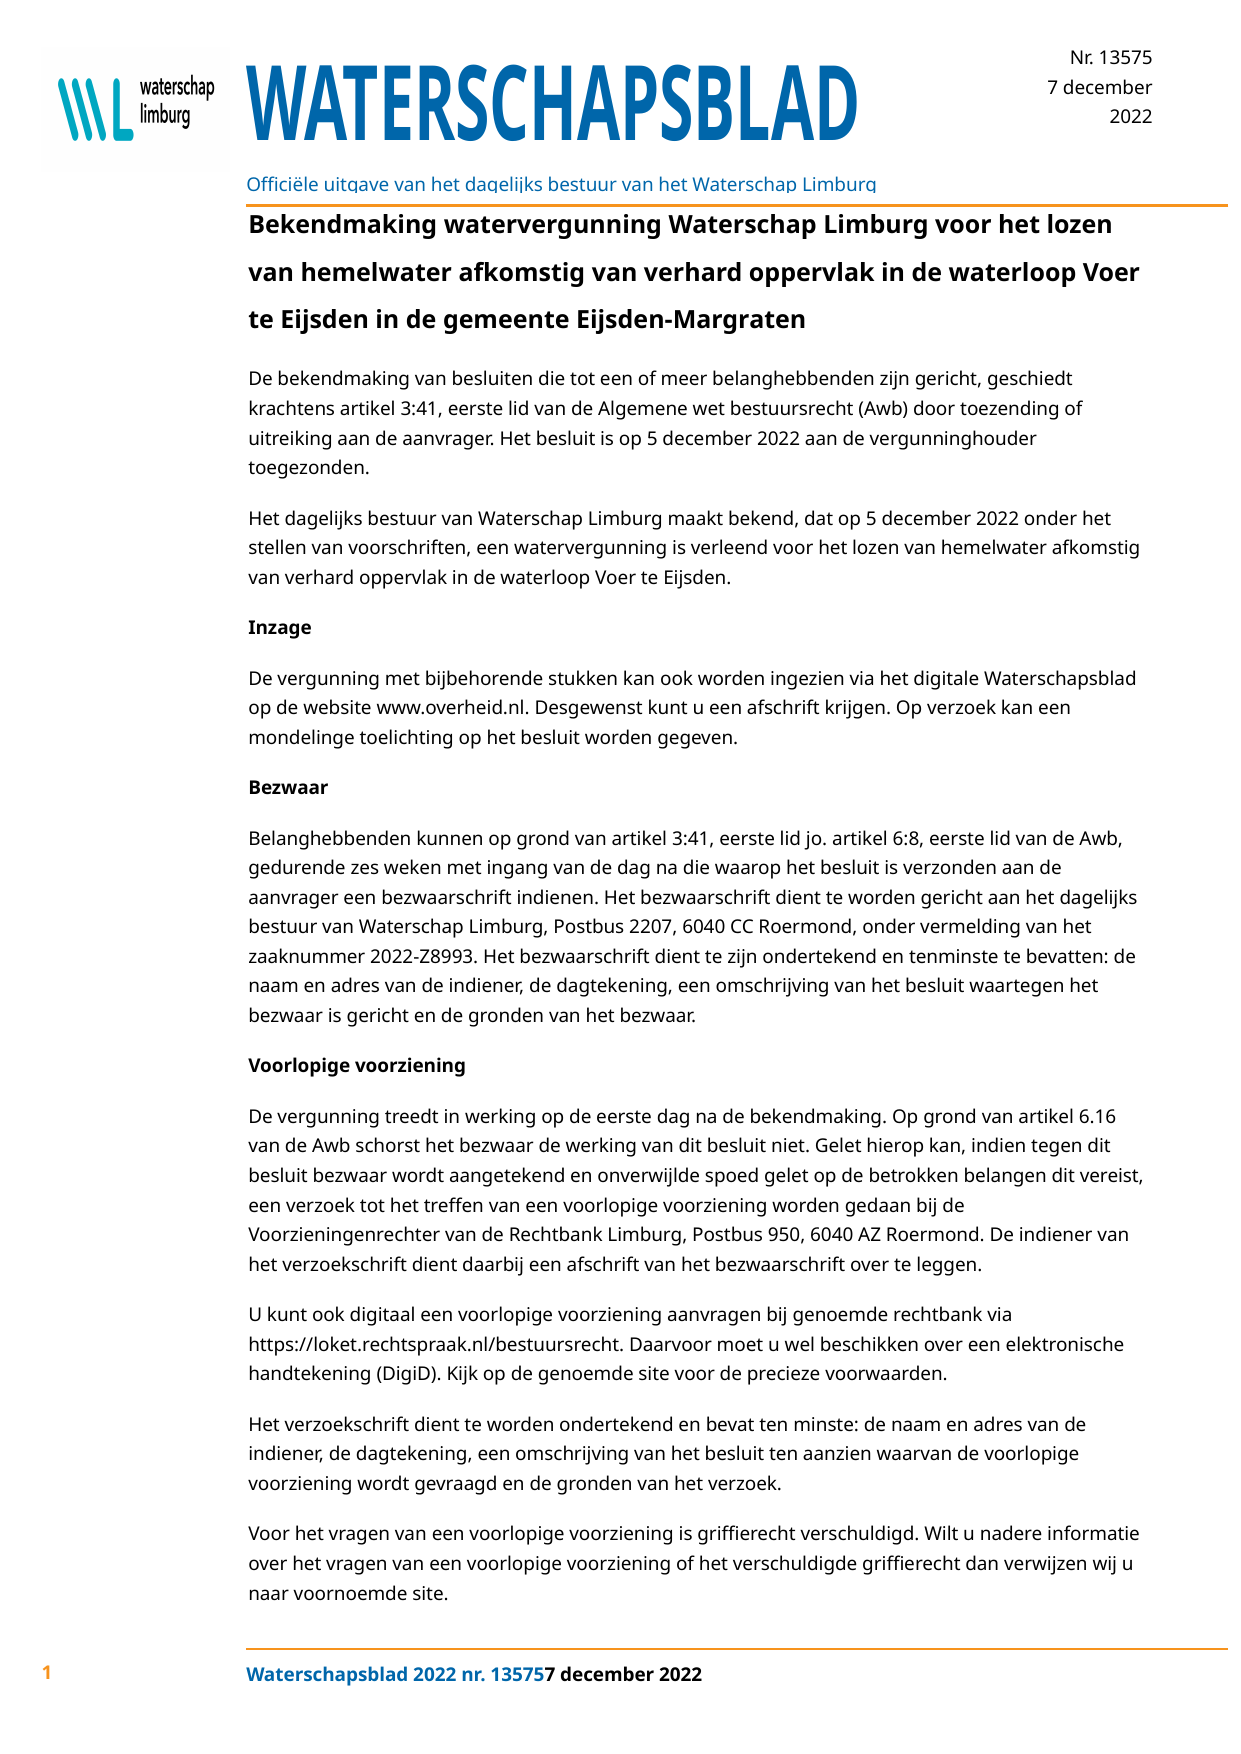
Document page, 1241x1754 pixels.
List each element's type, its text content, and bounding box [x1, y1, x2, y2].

text Voorlopige voorziening [248, 1053, 1152, 1078]
text Bekendmaking watervergunning Waterschap Limburg voor het lozen van hemelwater afkomstig van verhard oppervlak in de waterloop Voer te Eijsden in de gemeente Eijsden-Margraten [248, 207, 1152, 336]
text Het verzoekschrift dient te worden ondertekend en bevat ten minste: de naam en adres van de indiener, de dagtekening, een omschrijving van het besluit ten aanzien waarvan de voorlopige voorziening wordt gevraagd en de gronden van het verzoek. [248, 1411, 1152, 1496]
text De vergunning treedt in werking op de eerste dag na de bekendmaking. Op grond van artikel 6.16 van de Awb schorst het bezwaar de werking van dit besluit niet. Gelet hierop kan, indien tegen dit besluit bezwaar wordt aangetekend en onverwijlde spoed gelet op de betrokken belangen dit vereist, een verzoek tot het treffen van een voorlopige voorziening worden gedaan bij de Voorzieningenrechter van de Rechtbank Limburg, Postbus 950, 6040 AZ Roermond. De indiener van het verzoekschrift dient daarbij een afschrift van het bezwaarschrift over te leggen. [248, 1103, 1152, 1277]
text Belanghebbenden kunnen op grond van artikel 3:41, eerste lid jo. artikel 6:8, eerste lid van de Awb, gedurende zes weken met ingang van de dag na die waarop het besluit is verzonden aan de aanvrager een bezwaarschrift indienen. Het bezwaarschrift dient te worden gericht aan het dagelijks bestuur van Waterschap Limburg, Postbus 2207, 6040 CC Roermond, onder vermelding van het zaaknummer 2022-Z8993. Het bezwaarschrift dient te zijn ondertekend en tenminste te bevatten: de naam en adres van de indiener, de dagtekening, een omschrijving van het besluit waartegen het bezwaar is gericht en de gronden van het bezwaar. [248, 825, 1152, 1028]
picture [41, 47, 231, 172]
text Inzage [248, 614, 1152, 640]
text Bezwaar [248, 774, 1152, 800]
text Voor het vragen van een voorlopige voorziening is griffierecht verschuldigd. Wilt u nadere informatie over het vragen van een voorlopige voorziening of het verschuldigde griffierecht dan verwijzen wij u naar voornoemde site. [248, 1521, 1152, 1605]
text Het dagelijks bestuur van Waterschap Limburg maakt bekend, dat op 5 december 2022 onder het stellen van voorschriften, een watervergunning is verleend voor het lozen van hemelwater afkomstig van verhard oppervlak in de waterloop Voer te Eijsden. [248, 505, 1152, 589]
text De vergunning met bijbehorende stukken kan ook worden ingezien via het digitale Waterschapsblad op de website www.overheid.nl. Desgewenst kunt u een afschrift krijgen. Op verzoek kan een mondelinge toelichting op het besluit worden gegeven. [248, 665, 1152, 749]
text De bekendmaking van besluiten die tot een of meer belanghebbenden zijn gericht, geschiedt krachtens artikel 3:41, eerste lid van de Algemene wet bestuursrecht (Awb) door toezending of uitreiking aan de aanvrager. Het besluit is op 5 december 2022 aan de vergunninghouder toegezonden. [248, 366, 1152, 480]
text U kunt ook digitaal een voorlopige voorziening aanvragen bij genoemde rechtbank via https://loket.rechtspraak.nl/bestuursrecht. Daarvoor moet u wel beschikken over een elektronische handtekening (DigiD). Kijk op de genoemde site voor de precieze voorwaarden. [248, 1301, 1152, 1386]
